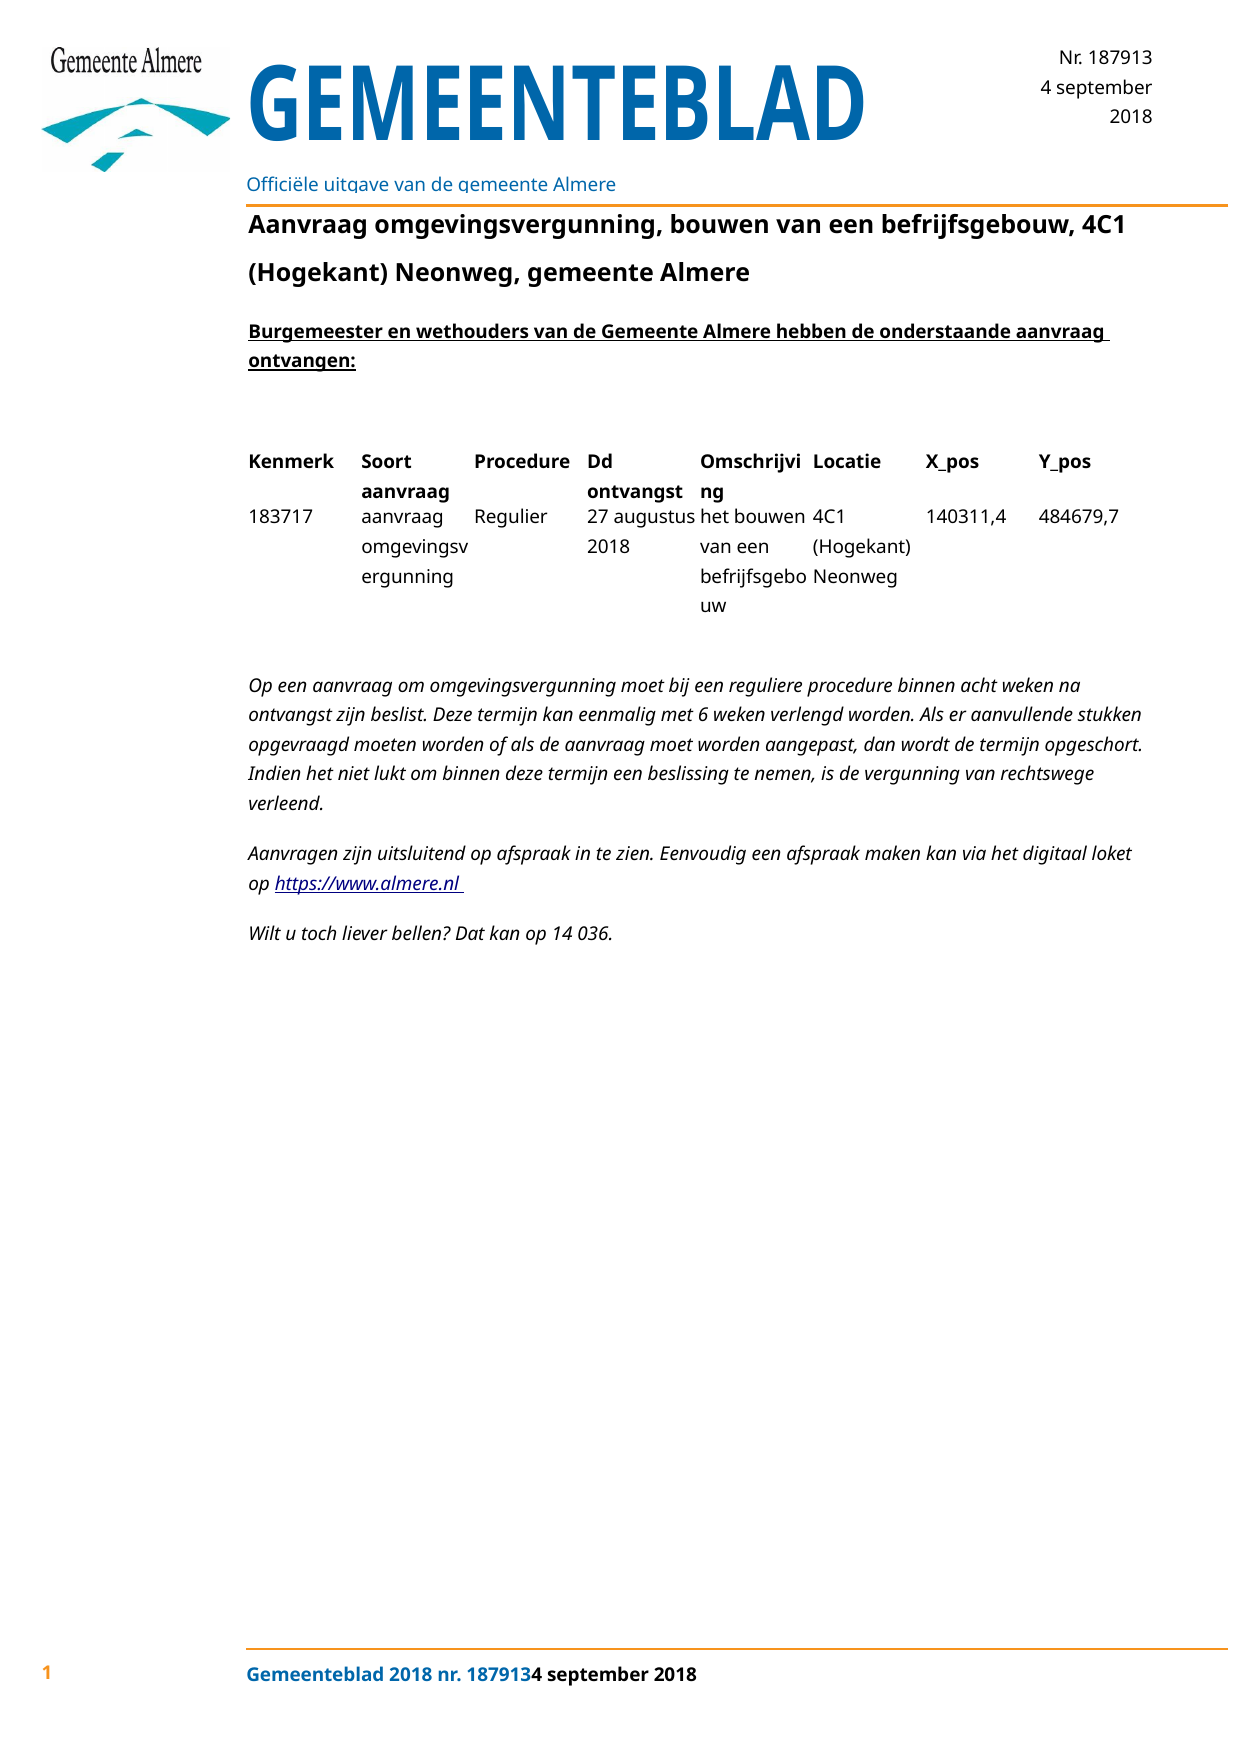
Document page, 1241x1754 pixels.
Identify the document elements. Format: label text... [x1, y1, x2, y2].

text Aanvragen zijn uitsluitend op afspraak in te zien. Eenvoudig een afspraak maken kan via het digitaal loket op https://www.almere.nl [248, 841, 1152, 896]
table_header Procedure [474, 449, 587, 504]
text Op een aanvraag om omgevingsvergunning moet bij een reguliere procedure binnen acht weken na ontvangst zijn beslist. Deze termijn kan eenmalig met 6 weken verlengd worden. Als er aanvullende stukken opgevraagd moeten worden of als de aanvraag moet worden aangepast, dan wordt de termijn opgeschort. Indien het niet lukt om binnen deze termijn een beslissing te nemen, is de vergunning van rechtswege verleend. [248, 672, 1152, 816]
table_header Locatie [813, 449, 926, 504]
text Aanvraag omgevingsvergunning, bouwen van een befrijfsgebouw, 4C1 (Hogekant) Neonweg, gemeente Almere [248, 207, 1152, 288]
table_cell 183717 [248, 504, 361, 618]
table_header X_pos [926, 449, 1038, 504]
table_header Y_pos [1039, 449, 1152, 504]
text Wilt u toch liever bellen? Dat kan op 14 036. [248, 921, 1152, 946]
table_header Kenmerk [248, 449, 361, 504]
table_header Dd ontvangst [587, 449, 700, 504]
table_cell het bouwen van een befrijfsgebouw [700, 504, 813, 618]
table_cell 27 augustus 2018 [587, 504, 700, 618]
text Burgemeester en wethouders van de Gemeente Almere hebben de onderstaande aanvraag ontvangen: [248, 318, 1152, 373]
table_cell 484679,7 [1039, 504, 1152, 618]
picture [41, 47, 231, 172]
table_cell aanvraag omgevingsvergunning [361, 504, 474, 618]
table_header Omschrijving [700, 449, 813, 504]
table_cell Regulier [474, 504, 587, 618]
table_header Soort aanvraag [361, 449, 474, 504]
table_cell 140311,4 [926, 504, 1038, 618]
table_cell 4C1 (Hogekant) Neonweg [813, 504, 926, 618]
